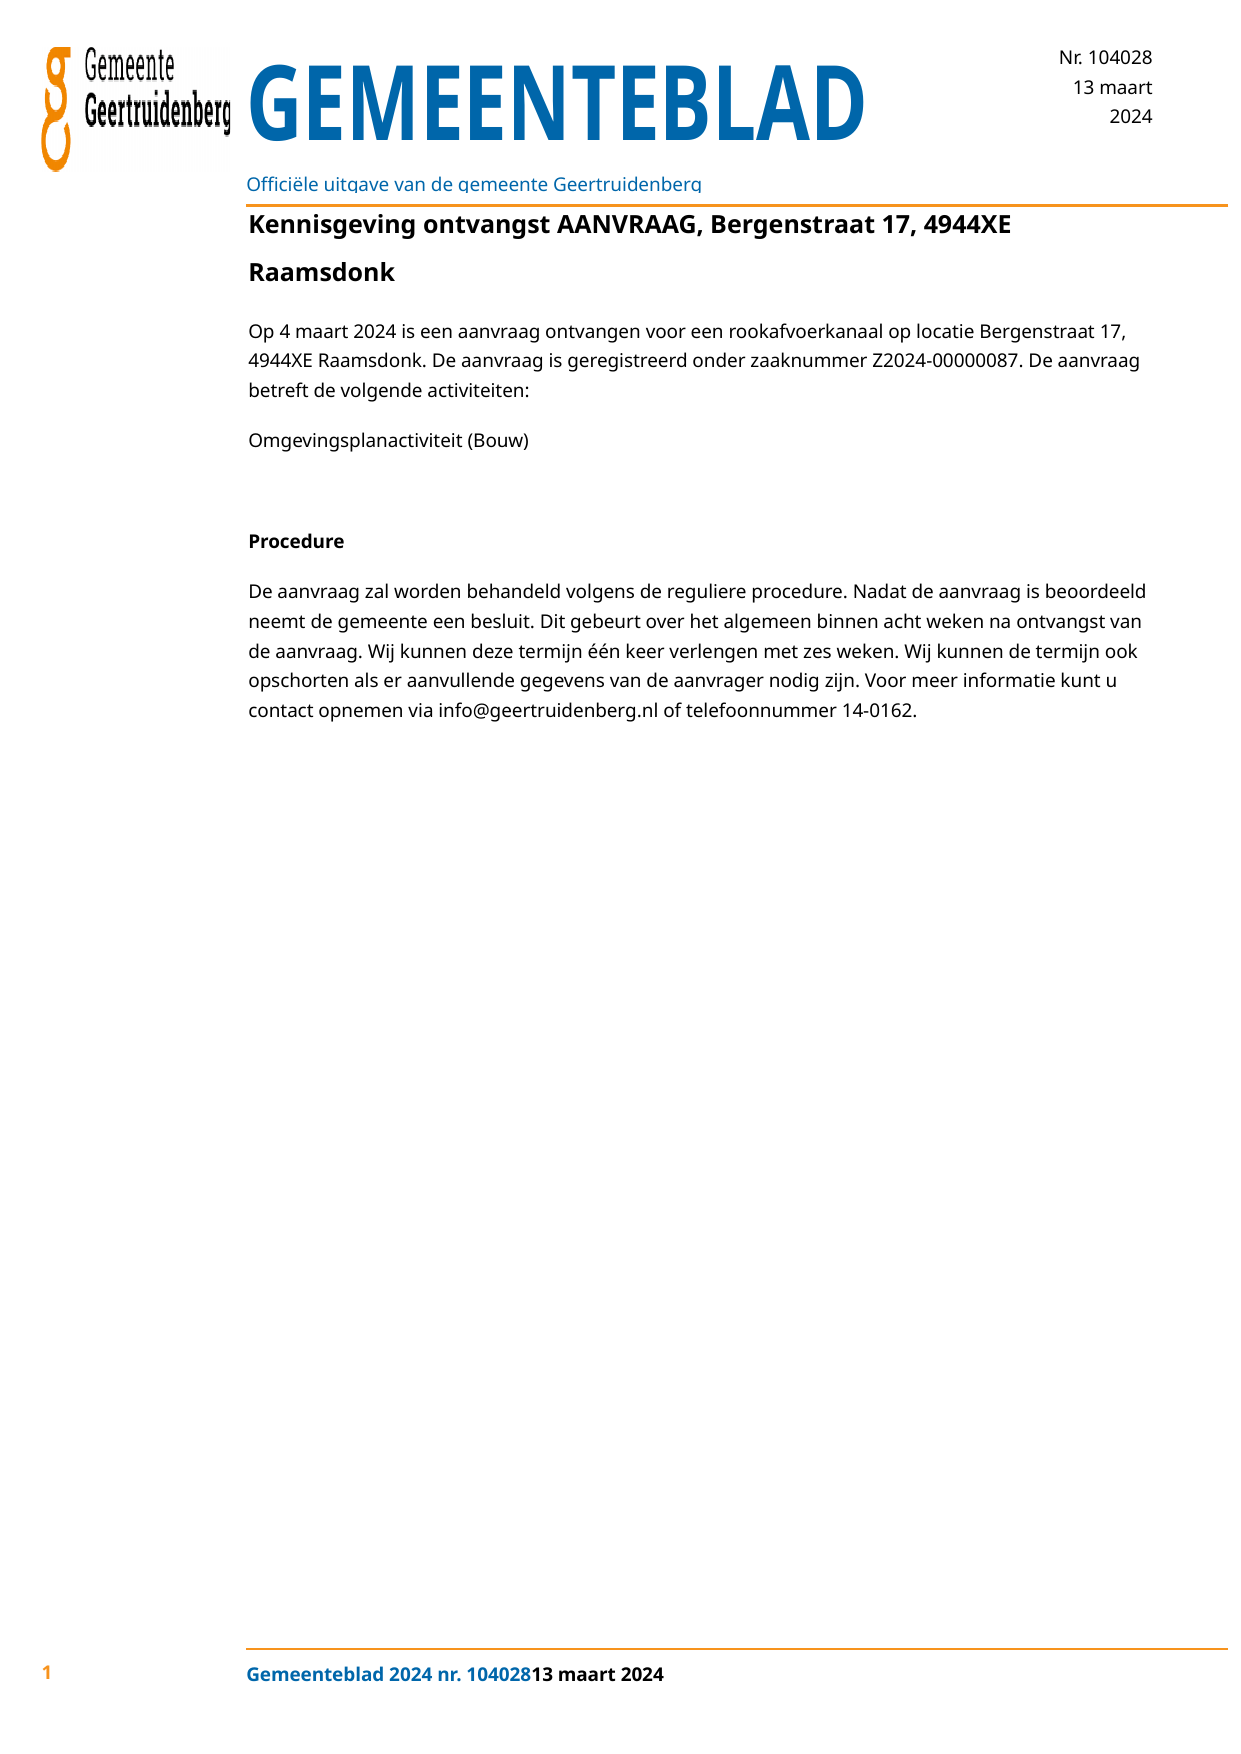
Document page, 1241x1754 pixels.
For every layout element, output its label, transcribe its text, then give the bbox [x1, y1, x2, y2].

text Omgevingsplanactiviteit (Bouw) [248, 427, 1152, 453]
text Kennisgeving ontvangst AANVRAAG, Bergenstraat 17, 4944XE Raamsdonk [248, 207, 1152, 288]
text De aanvraag zal worden behandeld volgens de reguliere procedure. Nadat de aanvraag is beoordeeld neemt de gemeente een besluit. Dit gebeurt over het algemeen binnen acht weken na ontvangst van de aanvraag. Wij kunnen deze termijn één keer verlengen met zes weken. Wij kunnen de termijn ook opschorten als er aanvullende gegevens van de aanvrager nodig zijn. Voor meer informatie kunt u contact opnemen via info@geertruidenberg.nl of telefoonnummer 14-0162. [248, 579, 1152, 723]
text Op 4 maart 2024 is een aanvraag ontvangen voor een rookafvoerkanaal op locatie Bergenstraat 17, 4944XE Raamsdonk. De aanvraag is geregistreerd onder zaaknummer Z2024-00000087. De aanvraag betreft de volgende activiteiten: [248, 318, 1152, 403]
text Procedure [248, 528, 1152, 554]
picture [41, 47, 231, 172]
